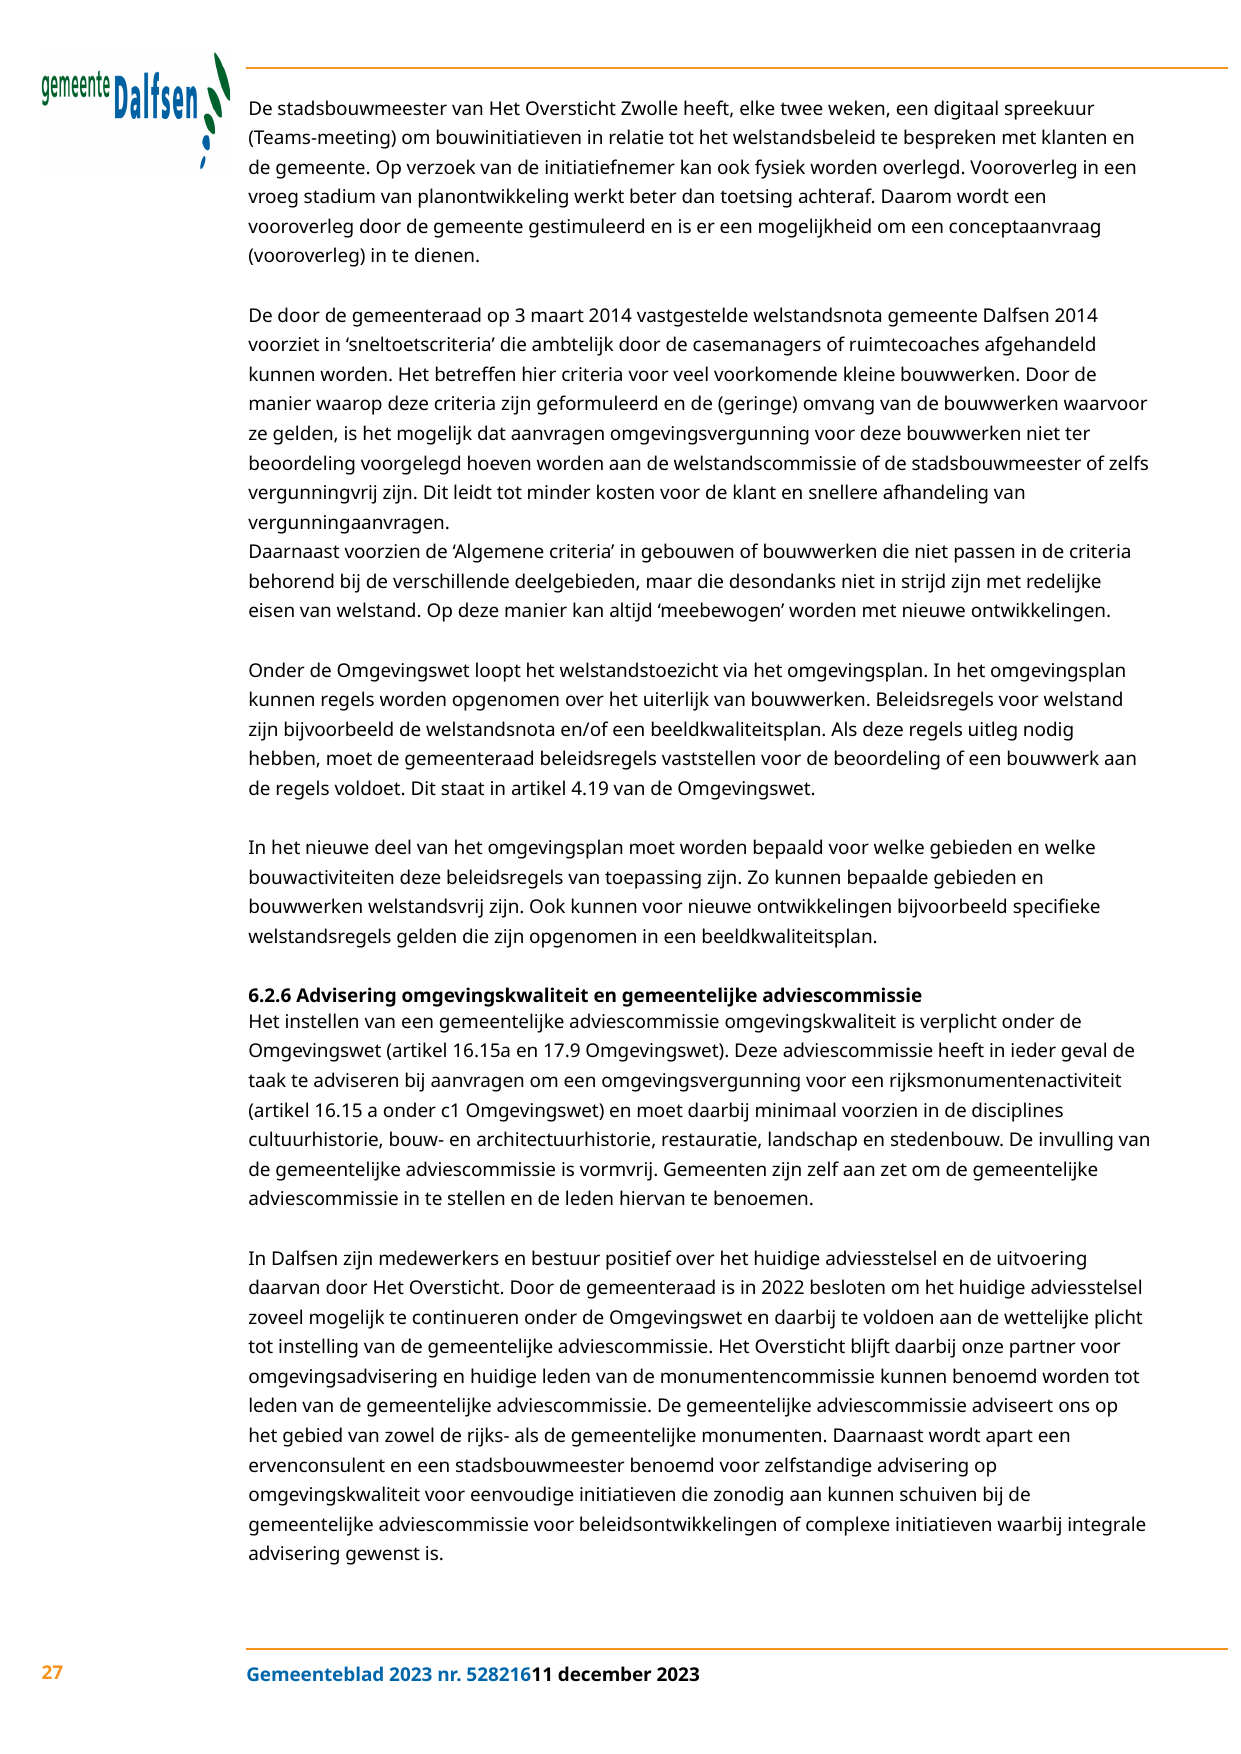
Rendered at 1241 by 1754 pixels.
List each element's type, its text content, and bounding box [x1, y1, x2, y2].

text Het instellen van een gemeentelijke adviescommissie omgevingskwaliteit is verplicht onder de Omgevingswet (artikel 16.15a en 17.9 Omgevingswet). Deze adviescommissie heeft in ieder geval de taak te adviseren bij aanvragen om een omgevingsvergunning voor een rijksmonumentenactiviteit (artikel 16.15 a onder c1 Omgevingswet) en moet daarbij minimaal voorzien in de disciplines cultuurhistorie, bouw- en architectuurhistorie, restauratie, landschap en stedenbouw. De invulling van de gemeentelijke adviescommissie is vormvrij. Gemeenten zijn zelf aan zet om de gemeentelijke adviescommissie in te stellen en de leden hiervan te benoemen. [248, 1008, 1152, 1211]
picture [41, 47, 231, 172]
text In het nieuwe deel van het omgevingsplan moet worden bepaald voor welke gebieden en welke bouwactiviteiten deze beleidsregels van toepassing zijn. Zo kunnen bepaalde gebieden en bouwwerken welstandsvrij zijn. Ook kunnen voor nieuwe ontwikkelingen bijvoorbeeld specifieke welstandsregels gelden die zijn opgenomen in een beeldkwaliteitsplan. [248, 834, 1152, 949]
text De door de gemeenteraad op 3 maart 2014 vastgestelde welstandsnota gemeente Dalfsen 2014 voorziet in ‘sneltoetscriteria’ die ambtelijk door de casemanagers of ruimtecoaches afgehandeld kunnen worden. Het betreffen hier criteria voor veel voorkomende kleine bouwwerken. Door de manier waarop deze criteria zijn geformuleerd en de (geringe) omvang van de bouwwerken waarvoor ze gelden, is het mogelijk dat aanvragen omgevingsvergunning voor deze bouwwerken niet ter beoordeling voorgelegd hoeven worden aan de welstandscommissie of de stadsbouwmeester of zelfs vergunningvrij zijn. Dit leidt tot minder kosten voor de klant en snellere afhandeling van vergunningaanvragen. [248, 302, 1152, 535]
text Onder de Omgevingswet loopt het welstandstoezicht via het omgevingsplan. In het omgevingsplan kunnen regels worden opgenomen over het uiterlijk van bouwwerken. Beleidsregels voor welstand zijn bijvoorbeeld de welstandsnota en/of een beeldkwaliteitsplan. Als deze regels uitleg nodig hebben, moet de gemeenteraad beleidsregels vaststellen voor de beoordeling of een bouwwerk aan de regels voldoet. Dit staat in artikel 4.19 van de Omgevingswet. [248, 657, 1152, 801]
text 6.2.6 Advisering omgevingskwaliteit en gemeentelijke adviescommissie [248, 982, 1152, 1008]
text De stadsbouwmeester van Het Oversticht Zwolle heeft, elke twee weken, een digitaal spreekuur (Teams-meeting) om bouwinitiatieven in relatie tot het welstandsbeleid te bespreken met klanten en de gemeente. Op verzoek van de initiatiefnemer kan ook fysiek worden overlegd. Vooroverleg in een vroeg stadium van planontwikkeling werkt beter dan toetsing achteraf. Daarom wordt een vooroverleg door de gemeente gestimuleerd en is er een mogelijkheid om een conceptaanvraag (vooroverleg) in te dienen. [248, 95, 1152, 268]
text Daarnaast voorzien de ‘Algemene criteria’ in gebouwen of bouwwerken die niet passen in de criteria behorend bij de verschillende deelgebieden, maar die desondanks niet in strijd zijn met redelijke eisen van welstand. Op deze manier kan altijd ‘meebewogen’ worden met nieuwe ontwikkelingen. [248, 538, 1152, 623]
text In Dalfsen zijn medewerkers en bestuur positief over het huidige adviesstelsel en de uitvoering daarvan door Het Oversticht. Door de gemeenteraad is in 2022 besloten om het huidige adviesstelsel zoveel mogelijk te continueren onder de Omgevingswet en daarbij te voldoen aan de wettelijke plicht tot instelling van de gemeentelijke adviescommissie. Het Oversticht blijft daarbij onze partner voor omgevingsadvisering en huidige leden van de monumentencommissie kunnen benoemd worden tot leden van de gemeentelijke adviescommissie. De gemeentelijke adviescommissie adviseert ons op het gebied van zowel de rijks- als de gemeentelijke monumenten. Daarnaast wordt apart een ervenconsulent en een stadsbouwmeester benoemd voor zelfstandige advisering op omgevingskwaliteit voor eenvoudige initiatieven die zonodig aan kunnen schuiven bij de gemeentelijke adviescommissie voor beleidsontwikkelingen of complexe initiatieven waarbij integrale advisering gewenst is. [248, 1245, 1152, 1566]
